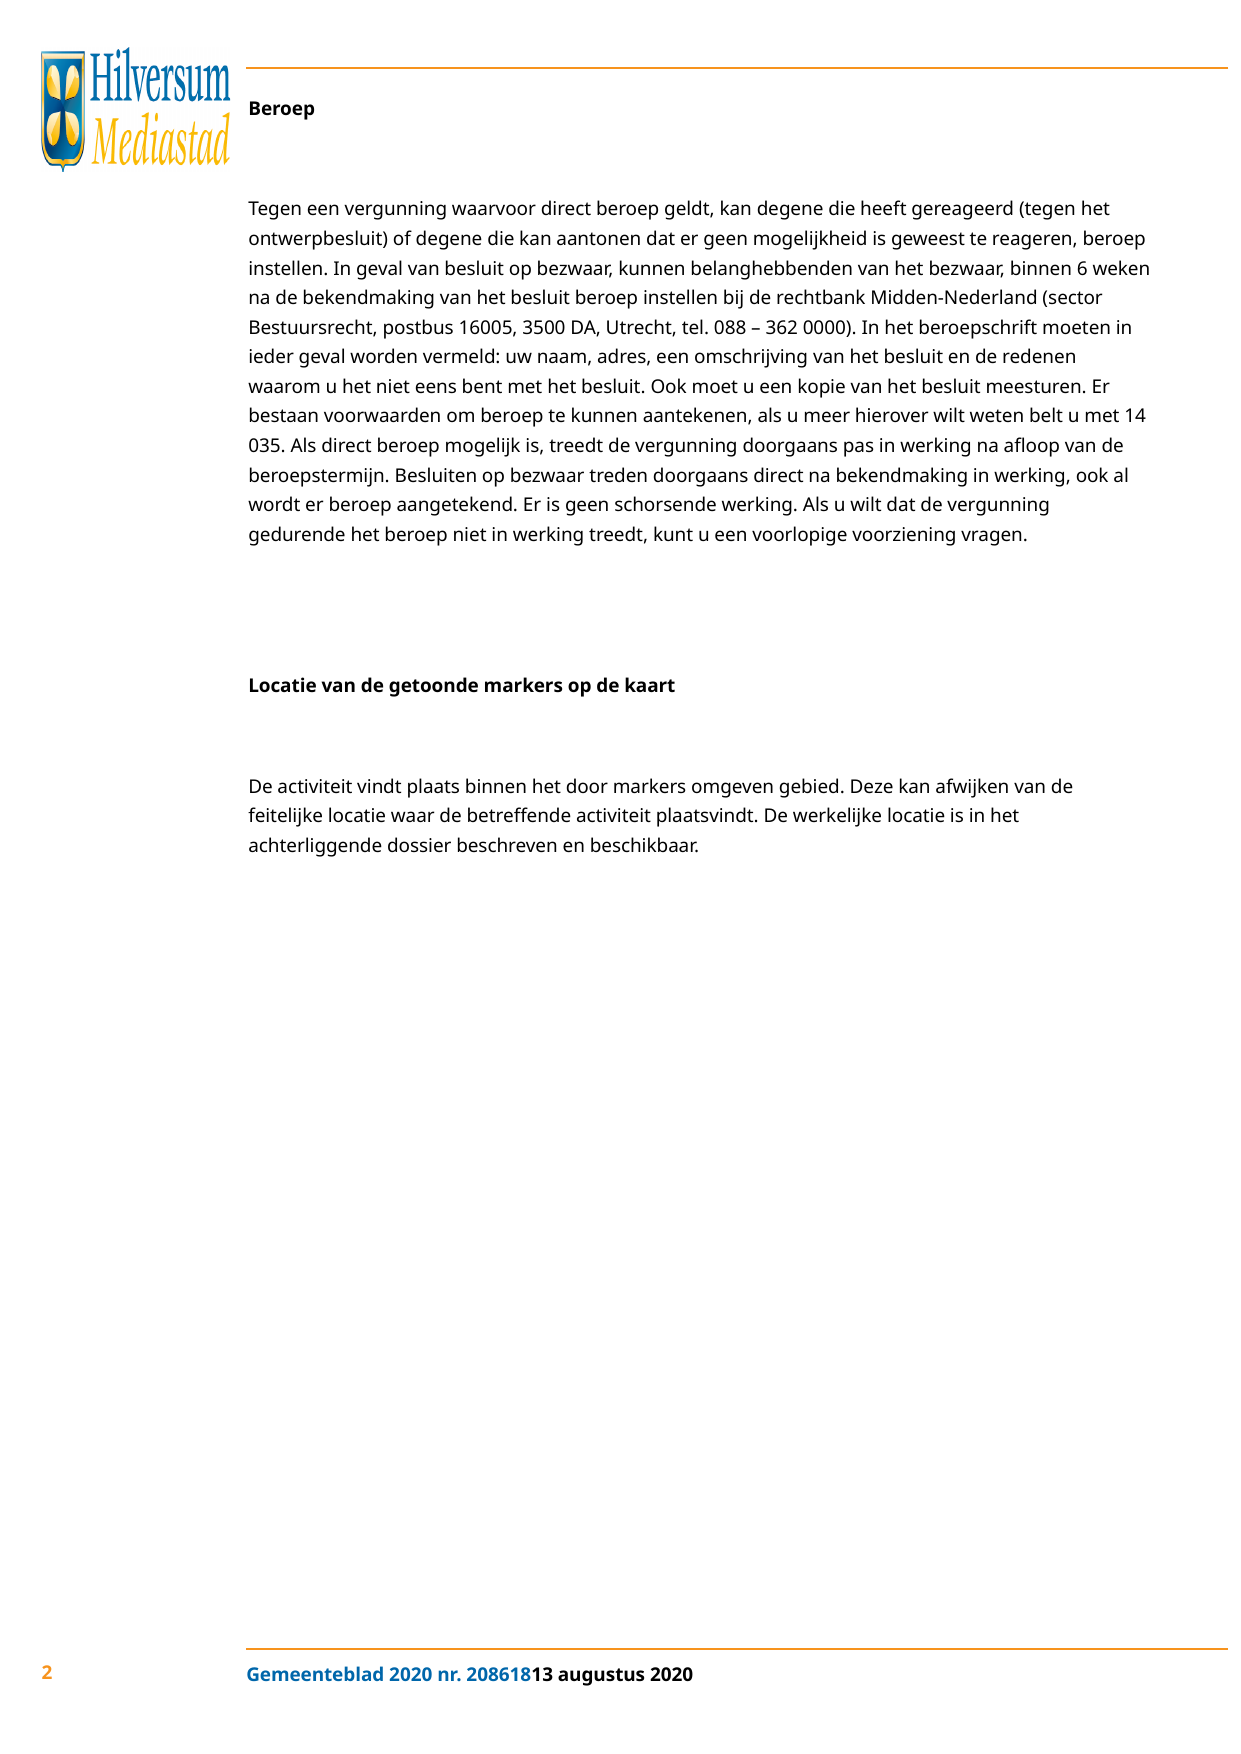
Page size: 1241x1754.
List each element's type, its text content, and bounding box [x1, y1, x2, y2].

text De activiteit vindt plaats binnen het door markers omgeven gebied. Deze kan afwijken van de feitelijke locatie waar de betreffende activiteit plaatsvindt. De werkelijke locatie is in het achterliggende dossier beschreven en beschikbaar. [248, 773, 1152, 858]
text Tegen een vergunning waarvoor direct beroep geldt, kan degene die heeft gereageerd (tegen het ontwerpbesluit) of degene die kan aantonen dat er geen mogelijkheid is geweest te reageren, beroep instellen. In geval van besluit op bezwaar, kunnen belanghebbenden van het bezwaar, binnen 6 weken na de bekendmaking van het besluit beroep instellen bij de rechtbank Midden-Nederland (sector Bestuursrecht, postbus 16005, 3500 DA, Utrecht, tel. 088 – 362 0000). In het beroepschrift moeten in ieder geval worden vermeld: uw naam, adres, een omschrijving van het besluit en de redenen waarom u het niet eens bent met het besluit. Ook moet u een kopie van het besluit meesturen. Er bestaan voorwaarden om beroep te kunnen aantekenen, als u meer hierover wilt weten belt u met 14 035. Als direct beroep mogelijk is, treedt de vergunning doorgaans pas in werking na afloop van de beroepstermijn. Besluiten op bezwaar treden doorgaans direct na bekendmaking in werking, ook al wordt er beroep aangetekend. Er is geen schorsende werking. Als u wilt dat de vergunning gedurende het beroep niet in werking treedt, kunt u een voorlopige voorziening vragen. [248, 196, 1152, 547]
text Locatie van de getoonde markers op de kaart [248, 672, 1152, 698]
text Beroep [248, 95, 1152, 121]
picture [41, 47, 231, 172]
